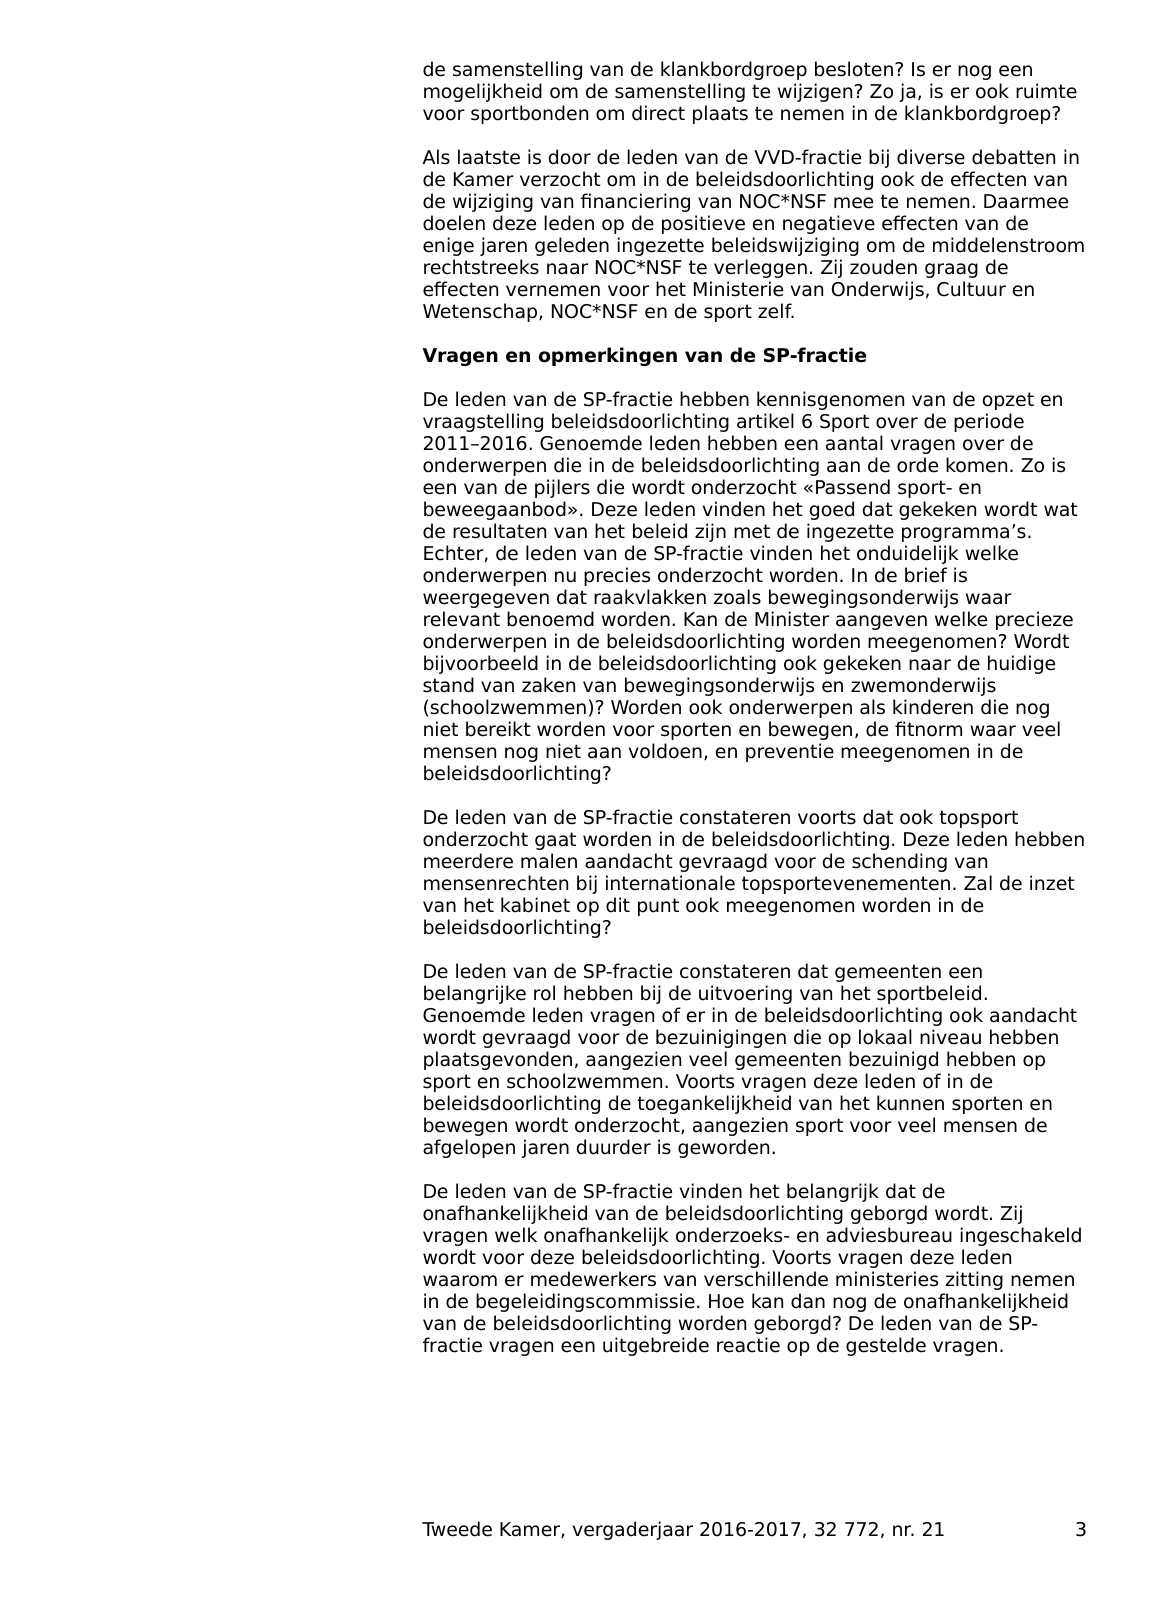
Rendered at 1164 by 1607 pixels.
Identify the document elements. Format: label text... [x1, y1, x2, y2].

text Echter, de leden van de SP-fractie vinden het onduidelijk welke onderwerpen nu precies onderzocht worden. In de brief is weergegeven dat raakvlakken zoals bewegingsonderwijs waar relevant benoemd worden. Kan de Minister aangeven welke precieze onderwerpen in de beleidsdoorlichting worden meegenomen? Wordt bijvoorbeeld in de beleidsdoorlichting ook gekeken naar de huidige stand van zaken van bewegingsonderwijs en zwemonderwijs (schoolzwemmen)? Worden ook onderwerpen als kinderen die nog niet bereikt worden voor sporten en bewegen, de fitnorm waar veel mensen nog niet aan voldoen, en preventie meegenomen in de beleidsdoorlichting? [422, 543, 1087, 785]
subtitle Vragen en opmerkingen van de SP-fractie [422, 345, 1087, 367]
text De leden van de SP-fractie hebben kennisgenomen van de opzet en vraagstelling beleidsdoorlichting artikel 6 Sport over de periode 2011–2016. Genoemde leden hebben een aantal vragen over de onderwerpen die in de beleidsdoorlichting aan de orde komen. Zo is een van de pijlers die wordt onderzocht «Passend sport- en beweegaanbod». Deze leden vinden het goed dat gekeken wordt wat de resultaten van het beleid zijn met de ingezette programma’s. [422, 389, 1087, 543]
text De leden van de SP-fractie constateren voorts dat ook topsport onderzocht gaat worden in de beleidsdoorlichting. Deze leden hebben meerdere malen aandacht gevraagd voor de schending van mensenrechten bij internationale topsportevenementen. Zal de inzet van het kabinet op dit punt ook meegenomen worden in de beleidsdoorlichting? [422, 807, 1087, 939]
text de samenstelling van de klankbordgroep besloten? Is er nog een mogelijkheid om de samenstelling te wijzigen? Zo ja, is er ook ruimte voor sportbonden om direct plaats te nemen in de klankbordgroep? [422, 59, 1087, 125]
text Als laatste is door de leden van de VVD-fractie bij diverse debatten in de Kamer verzocht om in de beleidsdoorlichting ook de effecten van de wijziging van financiering van NOC*NSF mee te nemen. Daarmee doelen deze leden op de positieve en negatieve effecten van de enige jaren geleden ingezette beleidswijziging om de middelenstroom rechtstreeks naar NOC*NSF te verleggen. Zij zouden graag de effecten vernemen voor het Ministerie van Onderwijs, Cultuur en Wetenschap, NOC*NSF en de sport zelf. [422, 147, 1087, 323]
text De leden van de SP-fractie vinden het belangrijk dat de onafhankelijkheid van de beleidsdoorlichting geborgd wordt. Zij vragen welk onafhankelijk onderzoeks- en adviesbureau ingeschakeld wordt voor deze beleidsdoorlichting. Voorts vragen deze leden waarom er medewerkers van verschillende ministeries zitting nemen in de begeleidingscommissie. Hoe kan dan nog de onafhankelijkheid van de beleidsdoorlichting worden geborgd? De leden van de SP-fractie vragen een uitgebreide reactie op de gestelde vragen. [422, 1181, 1087, 1357]
text De leden van de SP-fractie constateren dat gemeenten een belangrijke rol hebben bij de uitvoering van het sportbeleid. Genoemde leden vragen of er in de beleidsdoorlichting ook aandacht wordt gevraagd voor de bezuinigingen die op lokaal niveau hebben plaatsgevonden, aangezien veel gemeenten bezuinigd hebben op sport en schoolzwemmen. Voorts vragen deze leden of in de beleidsdoorlichting de toegankelijkheid van het kunnen sporten en bewegen wordt onderzocht, aangezien sport voor veel mensen de afgelopen jaren duurder is geworden. [422, 961, 1087, 1159]
